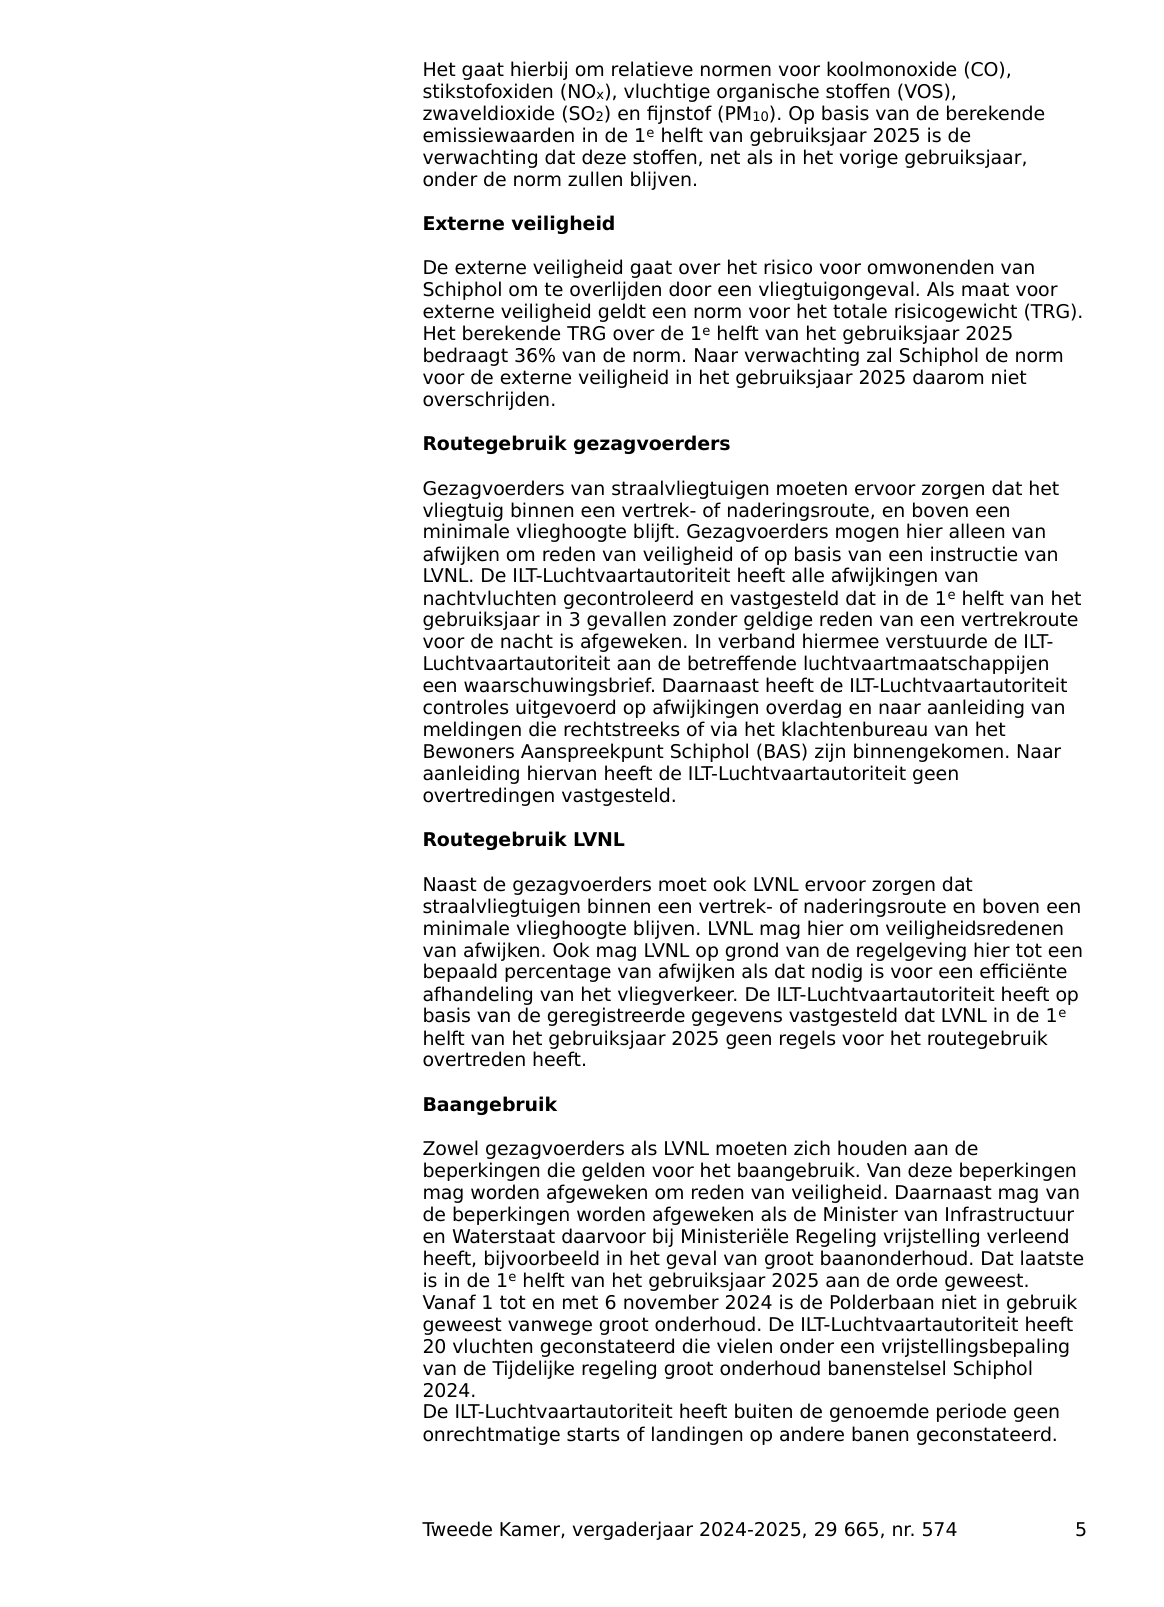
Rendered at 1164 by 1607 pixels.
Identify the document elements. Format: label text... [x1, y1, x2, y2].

text De externe veiligheid gaat over het risico voor omwonenden van Schiphol om te overlijden door een vliegtuigongeval. Als maat voor externe veiligheid geldt een norm voor het totale risicogewicht (TRG). Het berekende TRG over de 1e helft van het gebruiksjaar 2025 bedraagt 36% van de norm. Naar verwachting zal Schiphol de norm voor de externe veiligheid in het gebruiksjaar 2025 daarom niet overschrijden. [422, 257, 1087, 411]
text Het gaat hierbij om relatieve normen voor koolmonoxide (CO), stikstofoxiden (NOx), vluchtige organische stoffen (VOS), zwaveldioxide (SO2) en fijnstof (PM10). Op basis van de berekende emissiewaarden in de 1e helft van gebruiksjaar 2025 is de verwachting dat deze stoffen, net als in het vorige gebruiksjaar, onder de norm zullen blijven. [422, 59, 1087, 191]
subtitle Externe veiligheid [422, 213, 1087, 235]
text Naast de gezagvoerders moet ook LVNL ervoor zorgen dat straalvliegtuigen binnen een vertrek- of naderingsroute en boven een minimale vlieghoogte blijven. LVNL mag hier om veiligheidsredenen van afwijken. Ook mag LVNL op grond van de regelgeving hier tot een bepaald percentage van afwijken als dat nodig is voor een efficiënte afhandeling van het vliegverkeer. De ILT-Luchtvaartautoriteit heeft op basis van de geregistreerde gegevens vastgesteld dat LVNL in de 1e helft van het gebruiksjaar 2025 geen regels voor het routegebruik overtreden heeft. [422, 873, 1087, 1071]
text Zowel gezagvoerders als LVNL moeten zich houden aan de beperkingen die gelden voor het baangebruik. Van deze beperkingen mag worden afgeweken om reden van veiligheid. Daarnaast mag van de beperkingen worden afgeweken als de Minister van Infrastructuur en Waterstaat daarvoor bij Ministeriële Regeling vrijstelling verleend heeft, bijvoorbeeld in het geval van groot baanonderhoud. Dat laatste is in de 1e helft van het gebruiksjaar 2025 aan de orde geweest. Vanaf 1 tot en met 6 november 2024 is de Polderbaan niet in gebruik geweest vanwege groot onderhoud. De ILT-Luchtvaartautoriteit heeft 20 vluchten geconstateerd die vielen onder een vrijstellingsbepaling van de Tijdelijke regeling groot onderhoud banenstelsel Schiphol 2024. [422, 1138, 1087, 1401]
subtitle Routegebruik LVNL [422, 829, 1087, 851]
subtitle Routegebruik gezagvoerders [422, 433, 1087, 455]
text Gezagvoerders van straalvliegtuigen moeten ervoor zorgen dat het vliegtuig binnen een vertrek- of naderingsroute, en boven een minimale vlieghoogte blijft. Gezagvoerders mogen hier alleen van afwijken om reden van veiligheid of op basis van een instructie van LVNL. De ILT-Luchtvaartautoriteit heeft alle afwijkingen van nachtvluchten gecontroleerd en vastgesteld dat in de 1e helft van het gebruiksjaar in 3 gevallen zonder geldige reden van een vertrekroute voor de nacht is afgeweken. In verband hiermee verstuurde de ILT-Luchtvaartautoriteit aan de betreffende luchtvaartmaatschappijen een waarschuwingsbrief. Daarnaast heeft de ILT-Luchtvaartautoriteit controles uitgevoerd op afwijkingen overdag en naar aanleiding van meldingen die rechtstreeks of via het klachtenbureau van het Bewoners Aanspreekpunt Schiphol (BAS) zijn binnengekomen. Naar aanleiding hiervan heeft de ILT-Luchtvaartautoriteit geen overtredingen vastgesteld. [422, 477, 1087, 807]
text De ILT-Luchtvaartautoriteit heeft buiten de genoemde periode geen onrechtmatige starts of landingen op andere banen geconstateerd. [422, 1401, 1087, 1445]
subtitle Baangebruik [422, 1093, 1087, 1116]
